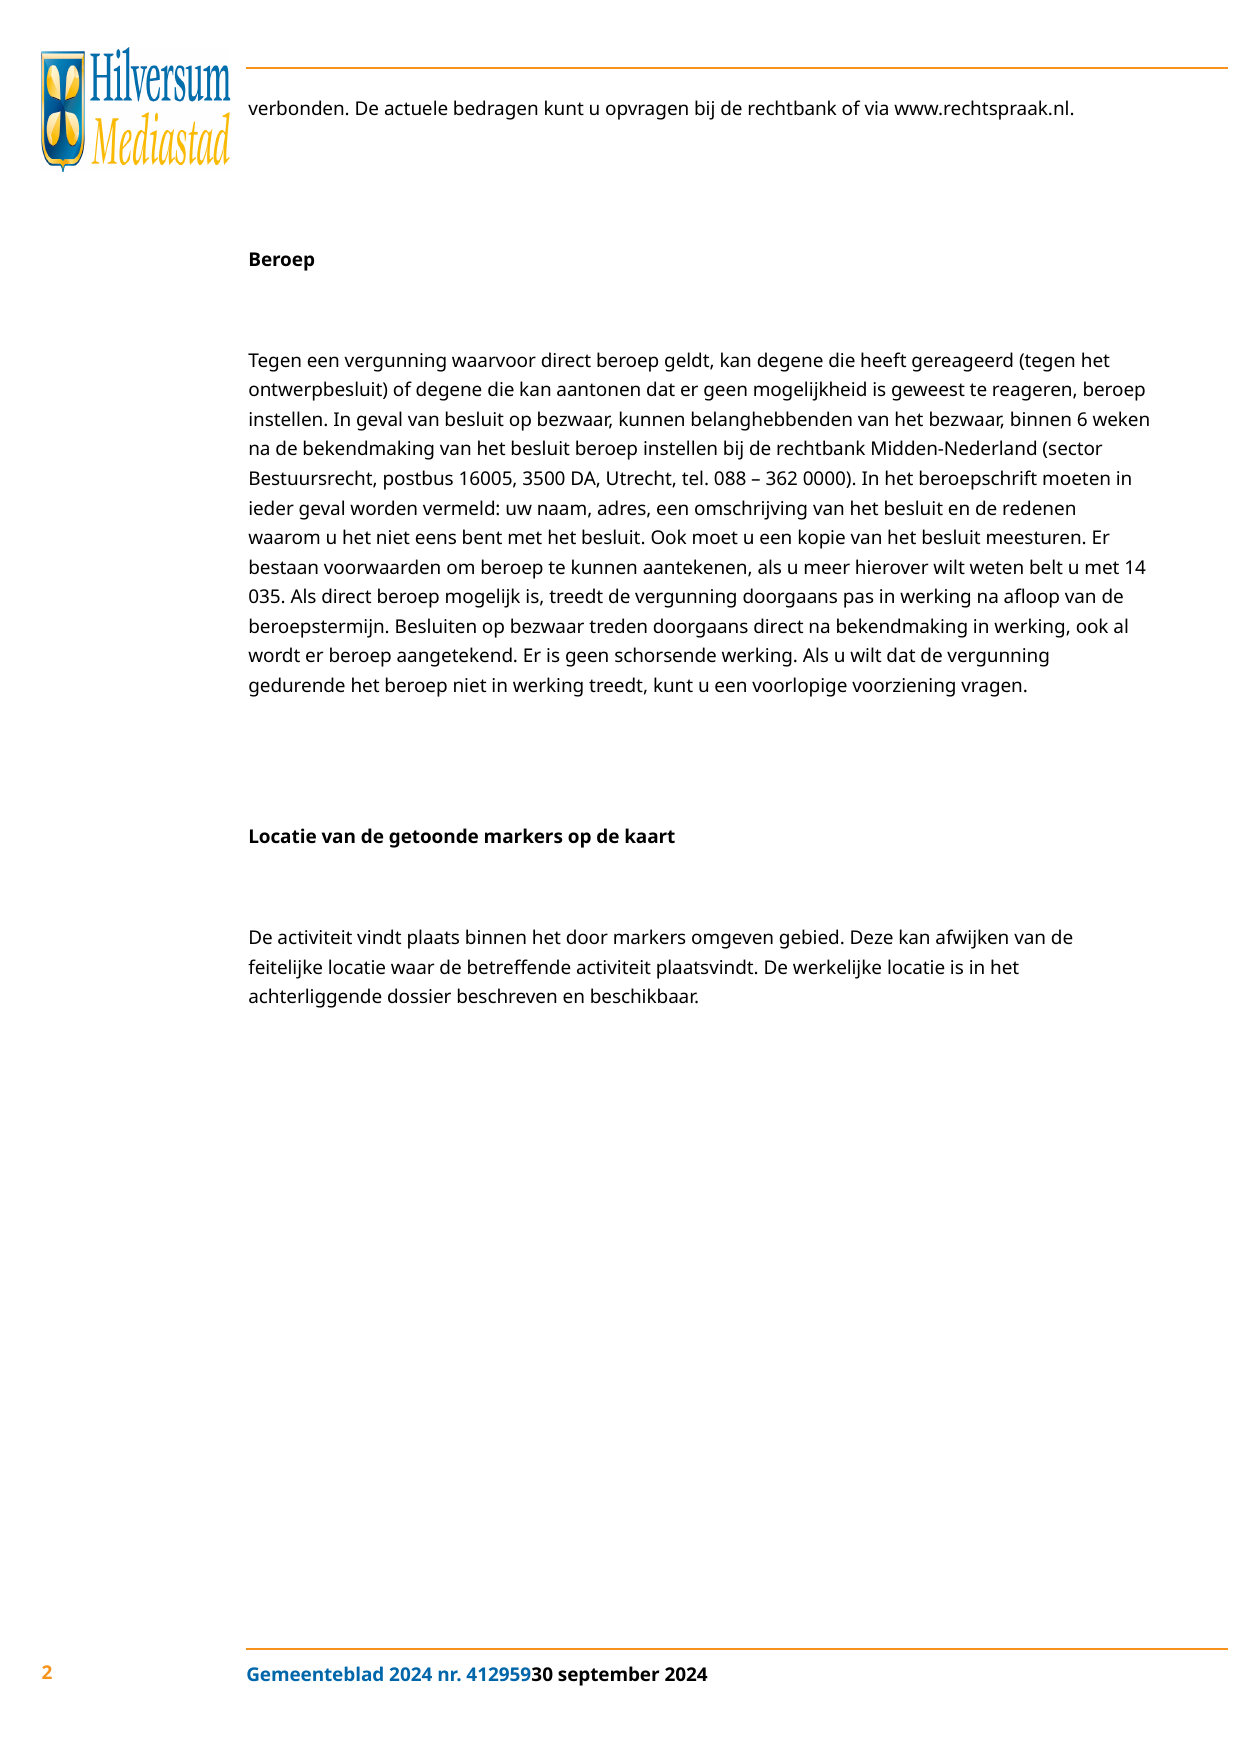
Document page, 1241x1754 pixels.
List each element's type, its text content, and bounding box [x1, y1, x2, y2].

text Tegen een vergunning waarvoor direct beroep geldt, kan degene die heeft gereageerd (tegen het ontwerpbesluit) of degene die kan aantonen dat er geen mogelijkheid is geweest te reageren, beroep instellen. In geval van besluit op bezwaar, kunnen belanghebbenden van het bezwaar, binnen 6 weken na de bekendmaking van het besluit beroep instellen bij de rechtbank Midden-Nederland (sector Bestuursrecht, postbus 16005, 3500 DA, Utrecht, tel. 088 – 362 0000). In het beroepschrift moeten in ieder geval worden vermeld: uw naam, adres, een omschrijving van het besluit en de redenen waarom u het niet eens bent met het besluit. Ook moet u een kopie van het besluit meesturen. Er bestaan voorwaarden om beroep te kunnen aantekenen, als u meer hierover wilt weten belt u met 14 035. Als direct beroep mogelijk is, treedt de vergunning doorgaans pas in werking na afloop van de beroepstermijn. Besluiten op bezwaar treden doorgaans direct na bekendmaking in werking, ook al wordt er beroep aangetekend. Er is geen schorsende werking. Als u wilt dat de vergunning gedurende het beroep niet in werking treedt, kunt u een voorlopige voorziening vragen. [248, 347, 1152, 698]
text Beroep [248, 246, 1152, 272]
text Locatie van de getoonde markers op de kaart [248, 823, 1152, 849]
text verbonden. De actuele bedragen kunt u opvragen bij de rechtbank of via www.rechtspraak.nl. [248, 95, 1152, 121]
text De activiteit vindt plaats binnen het door markers omgeven gebied. Deze kan afwijken van de feitelijke locatie waar de betreffende activiteit plaatsvindt. De werkelijke locatie is in het achterliggende dossier beschreven en beschikbaar. [248, 924, 1152, 1009]
picture [41, 47, 231, 172]
